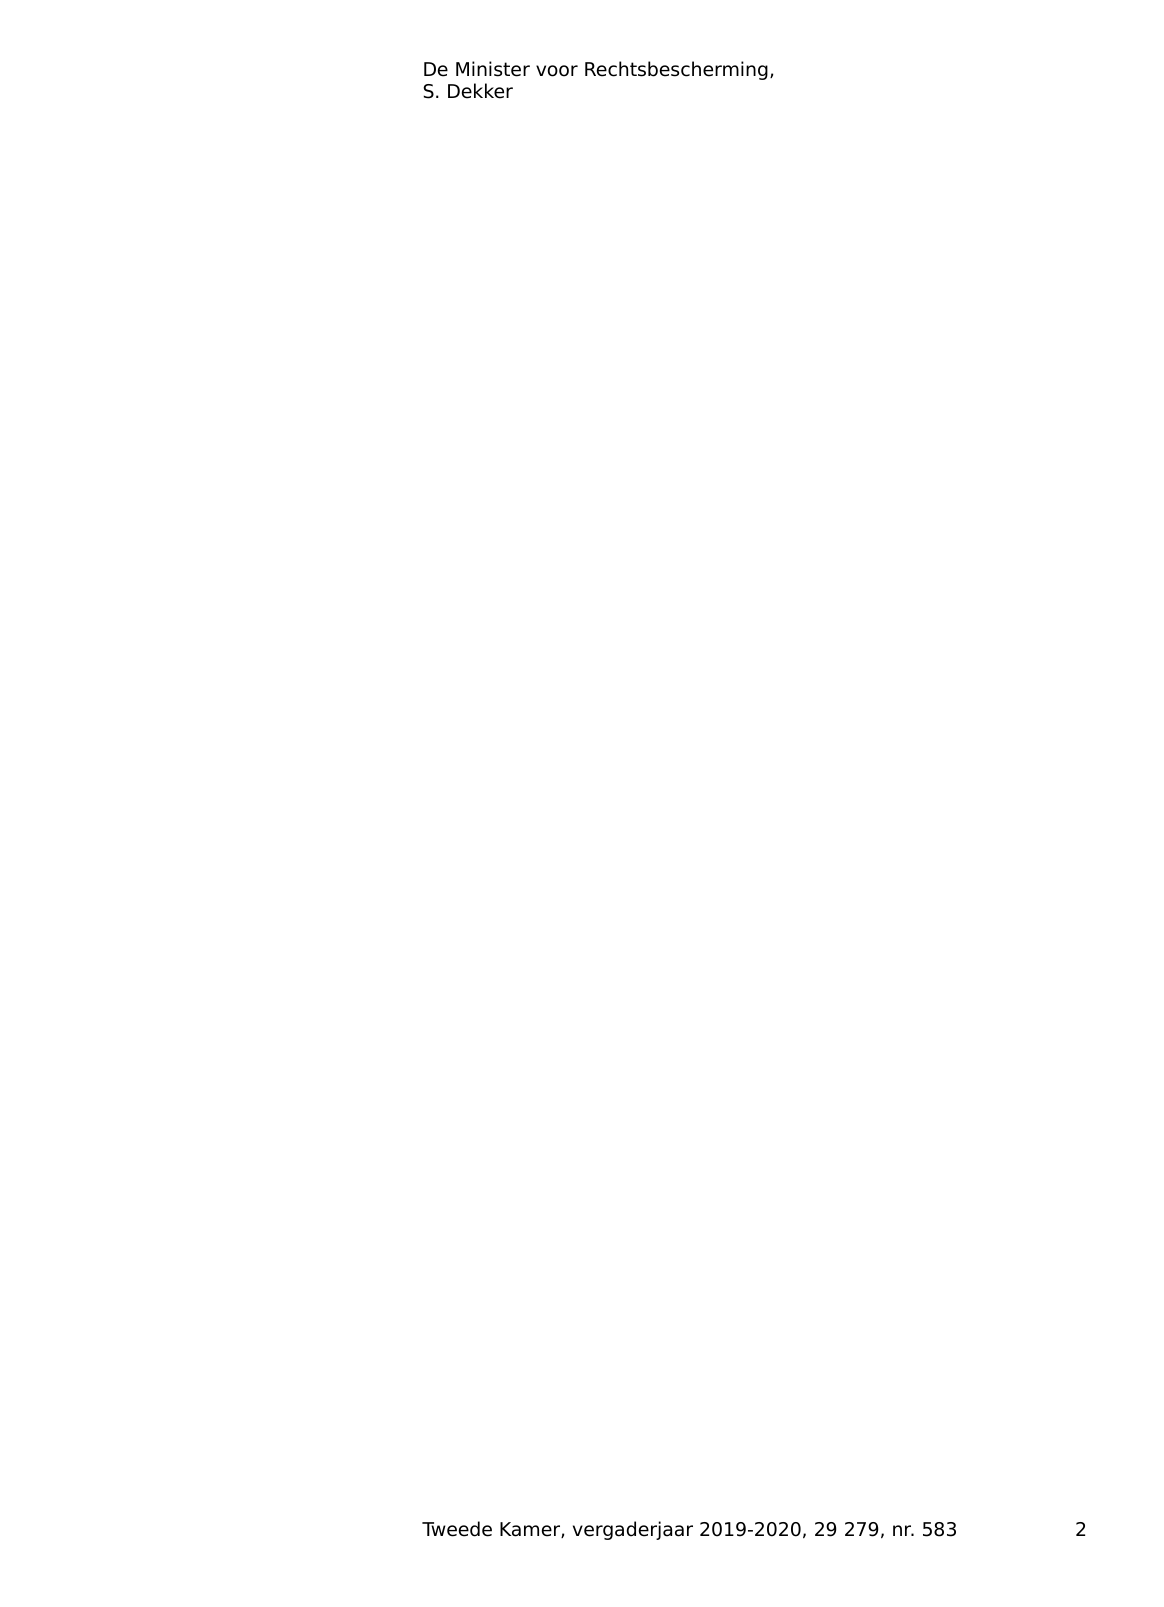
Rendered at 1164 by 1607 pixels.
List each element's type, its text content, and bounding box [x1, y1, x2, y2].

text De Minister voor Rechtsbescherming, S. Dekker [422, 59, 1087, 103]
